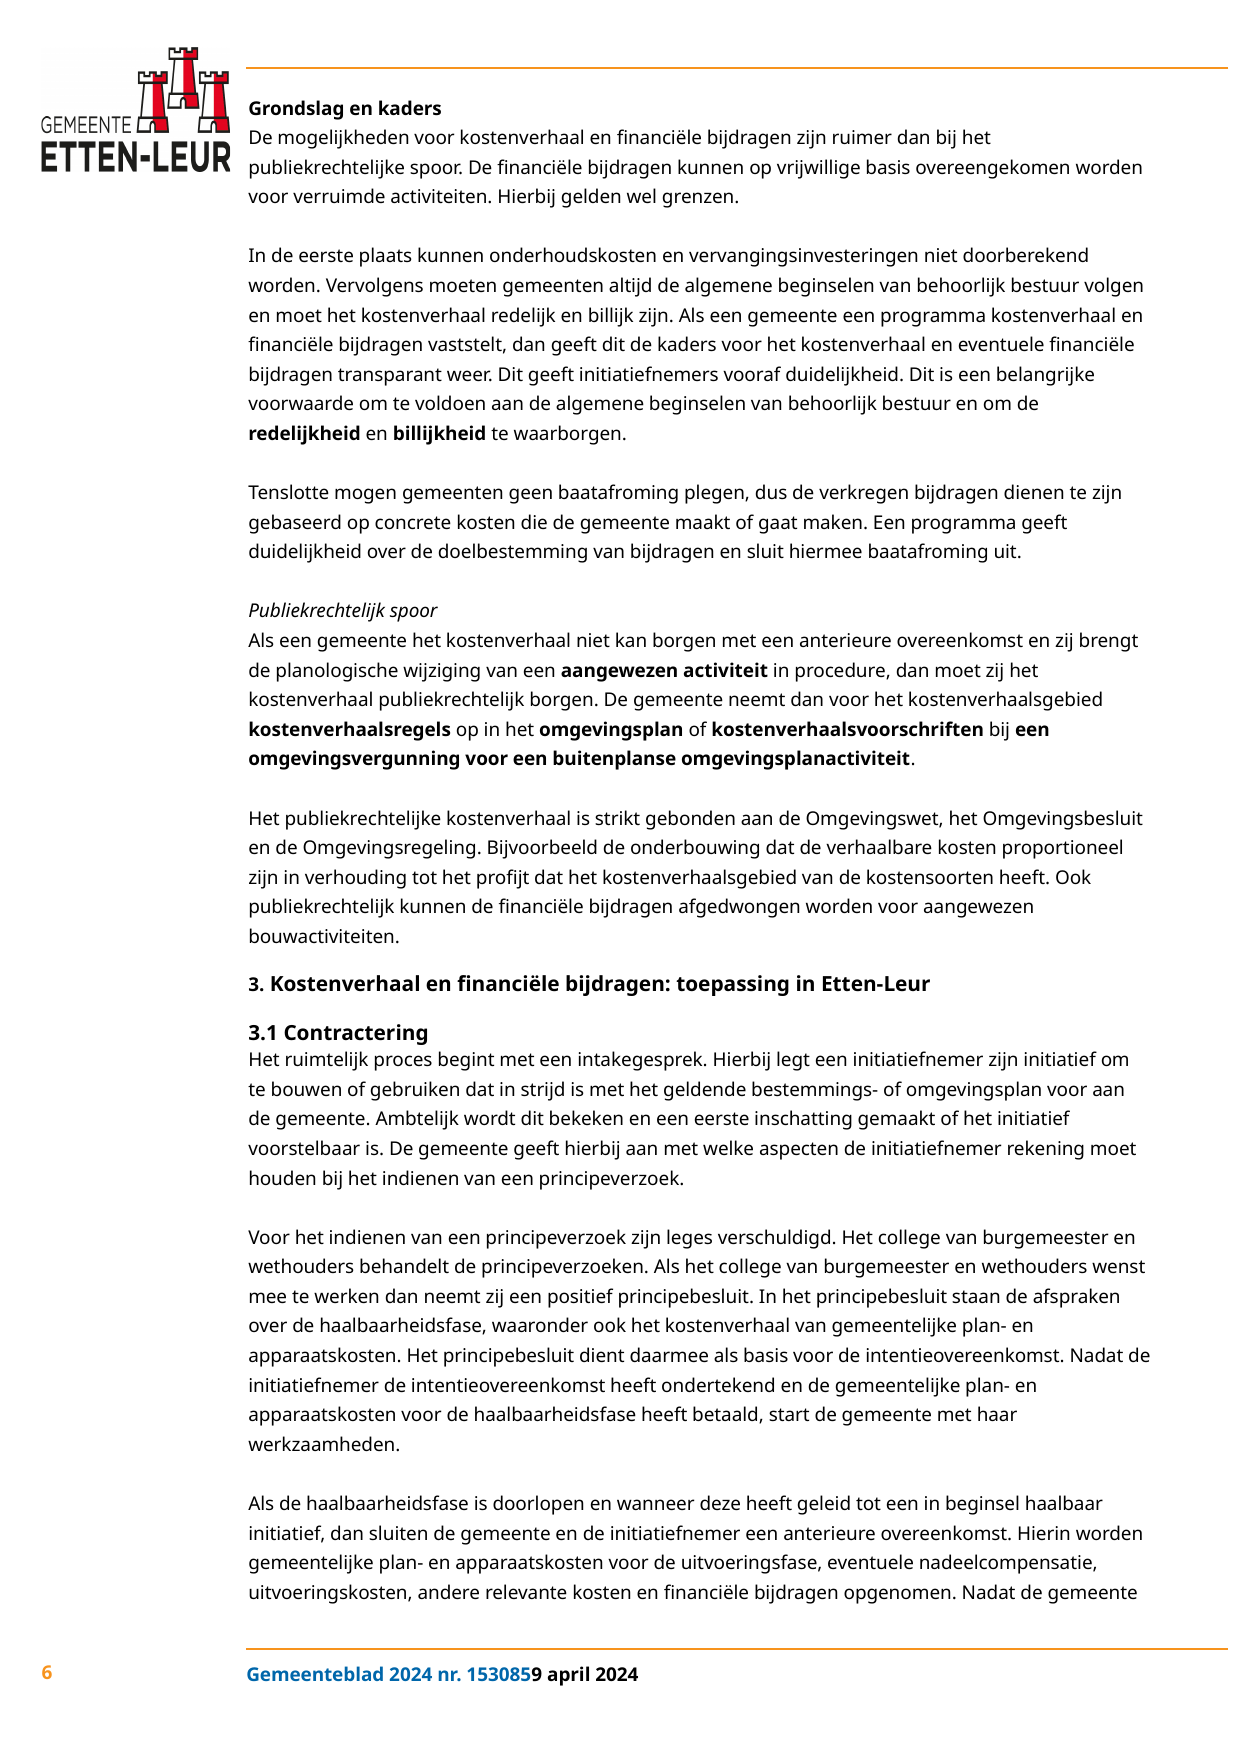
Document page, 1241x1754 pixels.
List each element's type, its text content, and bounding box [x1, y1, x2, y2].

text De mogelijkheden voor kostenverhaal en financiële bijdragen zijn ruimer dan bij het publiekrechtelijke spoor. De financiële bijdragen kunnen op vrijwillige basis overeengekomen worden voor verruimde activiteiten. Hierbij gelden wel grenzen. [248, 124, 1152, 209]
text Voor het indienen van een principeverzoek zijn leges verschuldigd. Het college van burgemeester en wethouders behandelt de principeverzoeken. Als het college van burgemeester en wethouders wenst mee te werken dan neemt zij een positief principebesluit. In het principebesluit staan de afspraken over de haalbaarheidsfase, waaronder ook het kostenverhaal van gemeentelijke plan- en apparaatskosten. Het principebesluit dient daarmee als basis voor de intentieovereenkomst. Nadat de initiatiefnemer de intentieovereenkomst heeft ondertekend en de gemeentelijke plan- en apparaatskosten voor de haalbaarheidsfase heeft betaald, start de gemeente met haar werkzaamheden. [248, 1224, 1152, 1457]
text Publiekrechtelijk spoor [248, 598, 1152, 623]
text Grondslag en kaders [248, 95, 1152, 121]
text 3. Kostenverhaal en financiële bijdragen: toepassing in Etten-Leur [248, 969, 1152, 997]
picture [41, 47, 231, 172]
text Als een gemeente het kostenverhaal niet kan borgen met een anterieure overeenkomst en zij brengt de planologische wijziging van een aangewezen activiteit in procedure, dan moet zij het kostenverhaal publiekrechtelijk borgen. De gemeente neemt dan voor het kostenverhaalsgebied kostenverhaalsregels op in het omgevingsplan of kostenverhaalsvoorschriften bij een omgevingsvergunning voor een buitenplanse omgevingsplanactiviteit. [248, 627, 1152, 771]
text Het publiekrechtelijke kostenverhaal is strikt gebonden aan de Omgevingswet, het Omgevingsbesluit en de Omgevingsregeling. Bijvoorbeeld de onderbouwing dat de verhaalbare kosten proportioneel zijn in verhouding tot het profijt dat het kostenverhaalsgebied van de kostensoorten heeft. Ook publiekrechtelijk kunnen de financiële bijdragen afgedwongen worden voor aangewezen bouwactiviteiten. [248, 805, 1152, 949]
text Als de haalbaarheidsfase is doorlopen en wanneer deze heeft geleid tot een in beginsel haalbaar initiatief, dan sluiten de gemeente en de initiatiefnemer een anterieure overeenkomst. Hierin worden gemeentelijke plan- en apparaatskosten voor de uitvoeringsfase, eventuele nadeelcompensatie, uitvoeringskosten, andere relevante kosten en financiële bijdragen opgenomen. Nadat de gemeente [248, 1490, 1152, 1605]
text 3.1 Contractering [248, 1018, 1152, 1046]
text In de eerste plaats kunnen onderhoudskosten en vervangingsinvesteringen niet doorberekend worden. Vervolgens moeten gemeenten altijd de algemene beginselen van behoorlijk bestuur volgen en moet het kostenverhaal redelijk en billijk zijn. Als een gemeente een programma kostenverhaal en financiële bijdragen vaststelt, dan geeft dit de kaders voor het kostenverhaal en eventuele financiële bijdragen transparant weer. Dit geeft initiatiefnemers vooraf duidelijkheid. Dit is een belangrijke voorwaarde om te voldoen aan de algemene beginselen van behoorlijk bestuur en om de redelijkheid en billijkheid te waarborgen. [248, 243, 1152, 446]
text Het ruimtelijk proces begint met een intakegesprek. Hierbij legt een initiatiefnemer zijn initiatief om te bouwen of gebruiken dat in strijd is met het geldende bestemmings- of omgevingsplan voor aan de gemeente. Ambtelijk wordt dit bekeken en een eerste inschatting gemaakt of het initiatief voorstelbaar is. De gemeente geeft hierbij aan met welke aspecten de initiatiefnemer rekening moet houden bij het indienen van een principeverzoek. [248, 1046, 1152, 1191]
text Tenslotte mogen gemeenten geen baatafroming plegen, dus de verkregen bijdragen dienen te zijn gebaseerd op concrete kosten die de gemeente maakt of gaat maken. Een programma geeft duidelijkheid over de doelbestemming van bijdragen en sluit hiermee baatafroming uit. [248, 479, 1152, 564]
